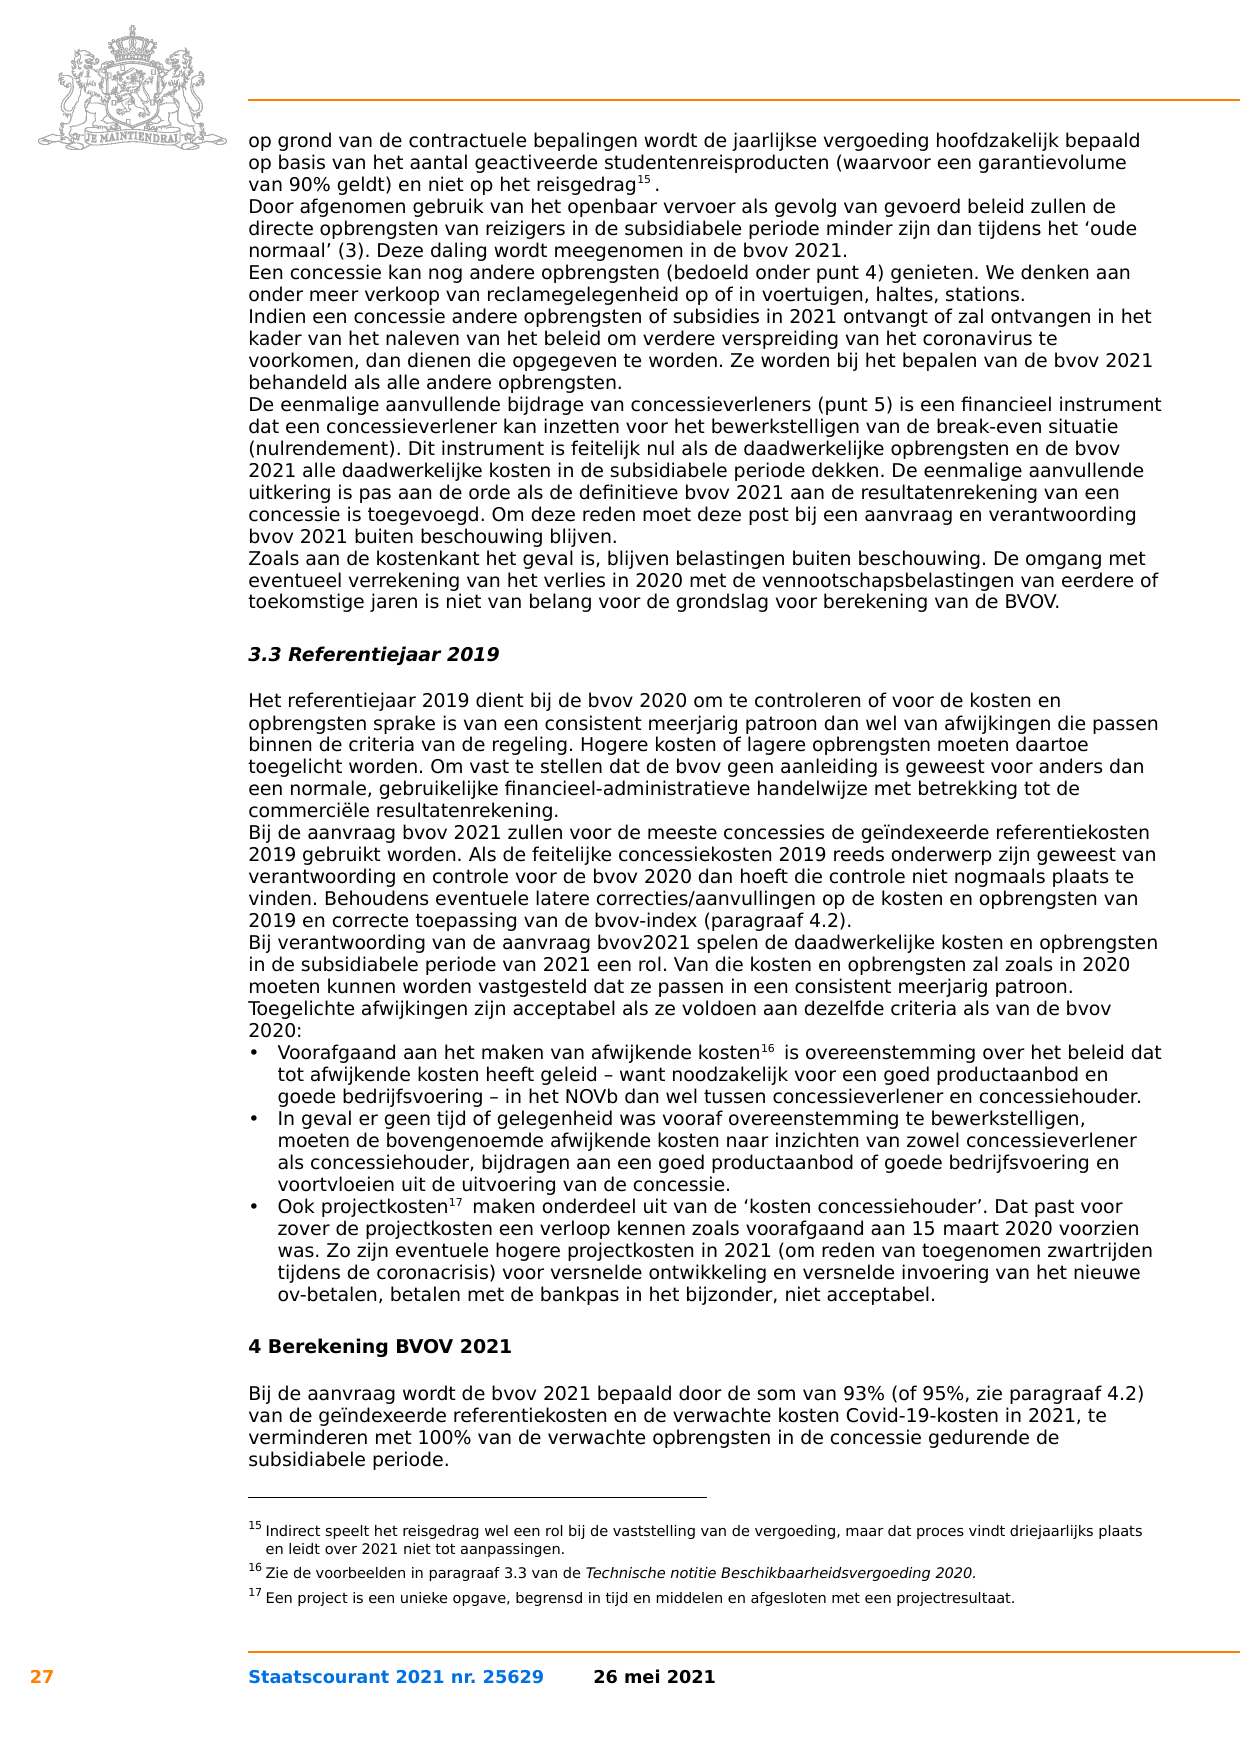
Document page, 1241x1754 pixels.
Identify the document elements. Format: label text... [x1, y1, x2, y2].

text • Voorafgaand aan het maken van afwijkende kosten is overeenstemming over het beleid dat tot afwijkende kosten heeft geleid – want noodzakelijk voor een goed productaanbod en goede bedrijfsvoering – in het NOVb dan wel tussen concessieverlener en concessiehouder. [248, 1042, 1163, 1108]
text Zie de voorbeelden in paragraaf 3.3 van de Technische notitie Beschikbaarheidsvergoeding 2020. [248, 1561, 1163, 1583]
text Bij verantwoording van de aanvraag bvov2021 spelen de daadwerkelijke kosten en opbrengsten in de subsidiabele periode van 2021 een rol. Van die kosten en opbrengsten zal zoals in 2020 moeten kunnen worden vastgesteld dat ze passen in een consistent meerjarig patroon. Toegelichte afwijkingen zijn acceptabel als ze voldoen aan dezelfde criteria als van de bvov 2020: [248, 932, 1163, 1042]
text Een concessie kan nog andere opbrengsten (bedoeld onder punt 4) genieten. We denken aan onder meer verkoop van reclamegelegenheid op of in voertuigen, haltes, stations. [248, 262, 1163, 306]
text • In geval er geen tijd of gelegenheid was vooraf overeenstemming te bewerkstelligen, moeten de bovengenoemde afwijkende kosten naar inzichten van zowel concessieverlener als concessiehouder, bijdragen aan een goed productaanbod of goede bedrijfsvoering en voortvloeien uit de uitvoering van de concessie. [248, 1108, 1163, 1196]
text Een project is een unieke opgave, begrensd in tijd en middelen en afgesloten met een projectresultaat. [248, 1586, 1163, 1608]
text De eenmalige aanvullende bijdrage van concessieverleners (punt 5) is een financieel instrument dat een concessieverlener kan inzetten voor het bewerkstelligen van de break-even situatie (nulrendement). Dit instrument is feitelijk nul als de daadwerkelijke opbrengsten en de bvov 2021 alle daadwerkelijke kosten in de subsidiabele periode dekken. De eenmalige aanvullende uitkering is pas aan de orde als de definitieve bvov 2021 aan de resultatenrekening van een concessie is toegevoegd. Om deze reden moet deze post bij een aanvraag en verantwoording bvov 2021 buiten beschouwing blijven. [248, 394, 1163, 547]
text Zoals aan de kostenkant het geval is, blijven belastingen buiten beschouwing. De omgang met eventueel verrekening van het verlies in 2020 met de vennootschapsbelastingen van eerdere of toekomstige jaren is niet van belang voor de grondslag voor berekening van de BVOV. [248, 547, 1163, 613]
subtitle 4 Berekening BVOV 2021 [248, 1336, 1163, 1358]
text op grond van de contractuele bepalingen wordt de jaarlijkse vergoeding hoofdzakelijk bepaald op basis van het aantal geactiveerde studentenreisproducten (waarvoor een garantievolume van 90% geldt) en niet op het reisgedrag. [248, 130, 1163, 196]
text Indien een concessie andere opbrengsten of subsidies in 2021 ontvangt of zal ontvangen in het kader van het naleven van het beleid om verdere verspreiding van het coronavirus te voorkomen, dan dienen die opgegeven te worden. Ze worden bij het bepalen van de bvov 2021 behandeld als alle andere opbrengsten. [248, 306, 1163, 394]
text Bij de aanvraag wordt de bvov 2021 bepaald door de som van 93% (of 95%, zie paragraaf 4.2) van de geïndexeerde referentiekosten en de verwachte kosten Covid-19-kosten in 2021, te verminderen met 100% van de verwachte opbrengsten in de concessie gedurende de subsidiabele periode. [248, 1383, 1163, 1471]
text Bij de aanvraag bvov 2021 zullen voor de meeste concessies de geïndexeerde referentiekosten 2019 gebruikt worden. Als de feitelijke concessiekosten 2019 reeds onderwerp zijn geweest van verantwoording en controle voor de bvov 2020 dan hoeft die controle niet nogmaals plaats te vinden. Behoudens eventuele latere correcties/aanvullingen op de kosten en opbrengsten van 2019 en correcte toepassing van de bvov-index (paragraaf 4.2). [248, 822, 1163, 932]
subtitle 3.3 Referentiejaar 2019 [248, 643, 1163, 665]
text Door afgenomen gebruik van het openbaar vervoer als gevolg van gevoerd beleid zullen de directe opbrengsten van reizigers in de subsidiabele periode minder zijn dan tijdens het ‘oude normaal’ (3). Deze daling wordt meegenomen in de bvov 2021. [248, 196, 1163, 262]
text • Ook projectkosten maken onderdeel uit van de ‘kosten concessiehouder’. Dat past voor zover de projectkosten een verloop kennen zoals voorafgaand aan 15 maart 2020 voorzien was. Zo zijn eventuele hogere projectkosten in 2021 (om reden van toegenomen zwartrijden tijdens de coronacrisis) voor versnelde ontwikkeling en versnelde invoering van het nieuwe ov-betalen, betalen met de bankpas in het bijzonder, niet acceptabel. [248, 1196, 1163, 1306]
text Het referentiejaar 2019 dient bij de bvov 2020 om te controleren of voor de kosten en opbrengsten sprake is van een consistent meerjarig patroon dan wel van afwijkingen die passen binnen de criteria van de regeling. Hogere kosten of lagere opbrengsten moeten daartoe toegelicht worden. Om vast te stellen dat de bvov geen aanleiding is geweest voor anders dan een normale, gebruikelijke financieel-administratieve handelwijze met betrekking tot de commerciële resultatenrekening. [248, 690, 1163, 822]
picture [38, 25, 227, 150]
text Indirect speelt het reisgedrag wel een rol bij de vaststelling van de vergoeding, maar dat proces vindt driejaarlijks plaats en leidt over 2021 niet tot aanpassingen. [248, 1519, 1163, 1558]
